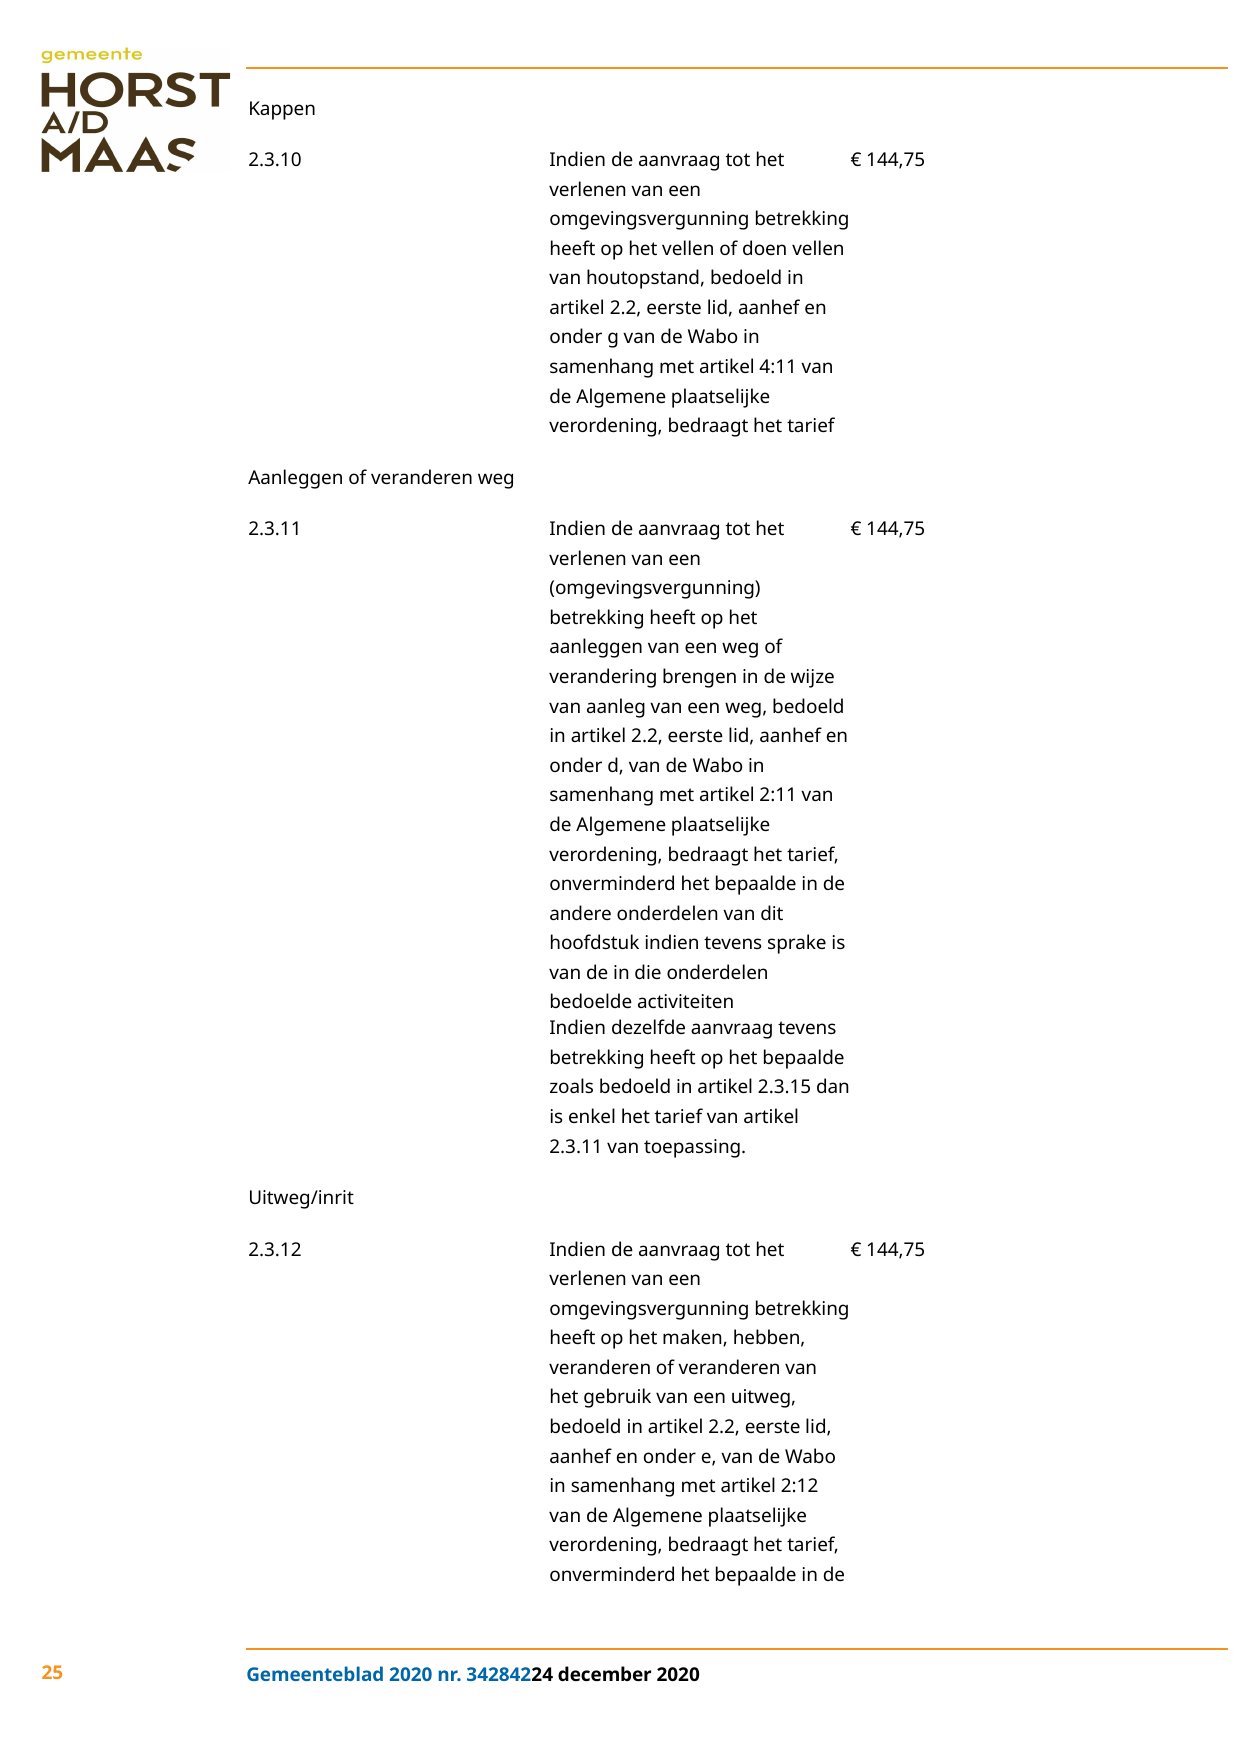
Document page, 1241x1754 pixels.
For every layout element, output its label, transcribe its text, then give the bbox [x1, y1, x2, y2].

table_cell [850, 1184, 1152, 1210]
table_cell [850, 1015, 1152, 1158]
table_cell € 144,75 [850, 146, 1152, 438]
table_cell [248, 121, 549, 146]
table_cell [248, 490, 549, 515]
table_cell 2.3.10 [248, 146, 549, 438]
table_cell Indien de aanvraag tot het verlenen van een omgevingsvergunning betrekking heeft op het vellen of doen vellen van houtopstand, bedoeld in artikel 2.2, eerste lid, aanhef en onder g van de Wabo in samenhang met artikel 4:11 van de Algemene plaatselijke verordening, bedraagt het tarief [549, 146, 850, 438]
table_cell [850, 1159, 1152, 1184]
table_cell [549, 438, 850, 464]
table_cell [248, 438, 549, 464]
table_cell Indien de aanvraag tot het verlenen van een (omgevingsvergunning) betrekking heeft op het aanleggen van een weg of verandering brengen in de wijze van aanleg van een weg, bedoeld in artikel 2.2, eerste lid, aanhef en onder d, van de Wabo in samenhang met artikel 2:11 van de Algemene plaatselijke verordening, bedraagt het tarief, onverminderd het bepaalde in de andere onderdelen van dit hoofdstuk indien tevens sprake is van de in die onderdelen bedoelde activiteiten [549, 515, 850, 1014]
table_cell 2.3.11 [248, 515, 549, 1014]
table_cell Aanleggen of veranderen weg [248, 464, 850, 490]
table_cell [850, 438, 1152, 464]
table_cell [549, 490, 850, 515]
table_cell 2.3.12 [248, 1236, 549, 1587]
table_cell [850, 1210, 1152, 1236]
picture [41, 47, 231, 172]
table_cell [850, 490, 1152, 515]
table_cell [248, 1015, 549, 1158]
table_cell Kappen [248, 95, 850, 121]
table_cell [549, 1210, 850, 1236]
table_cell [850, 121, 1152, 146]
table_cell [248, 1159, 549, 1184]
table_cell Indien de aanvraag tot het verlenen van een omgevingsvergunning betrekking heeft op het maken, hebben, veranderen of veranderen van het gebruik van een uitweg, bedoeld in artikel 2.2, eerste lid, aanhef en onder e, van de Wabo in samenhang met artikel 2:12 van de Algemene plaatselijke verordening, bedraagt het tarief, onverminderd het bepaalde in de [549, 1236, 850, 1587]
table_cell € 144,75 [850, 515, 1152, 1014]
table_cell [850, 464, 1152, 490]
table_cell € 144,75 [850, 1236, 1152, 1587]
table_cell [549, 1159, 850, 1184]
table_cell [850, 95, 1152, 121]
table_cell Uitweg/inrit [248, 1184, 850, 1210]
table_cell [549, 121, 850, 146]
table_cell [248, 1210, 549, 1236]
table_cell Indien dezelfde aanvraag tevens betrekking heeft op het bepaalde zoals bedoeld in artikel 2.3.15 dan is enkel het tarief van artikel 2.3.11 van toepassing. [549, 1015, 850, 1158]
